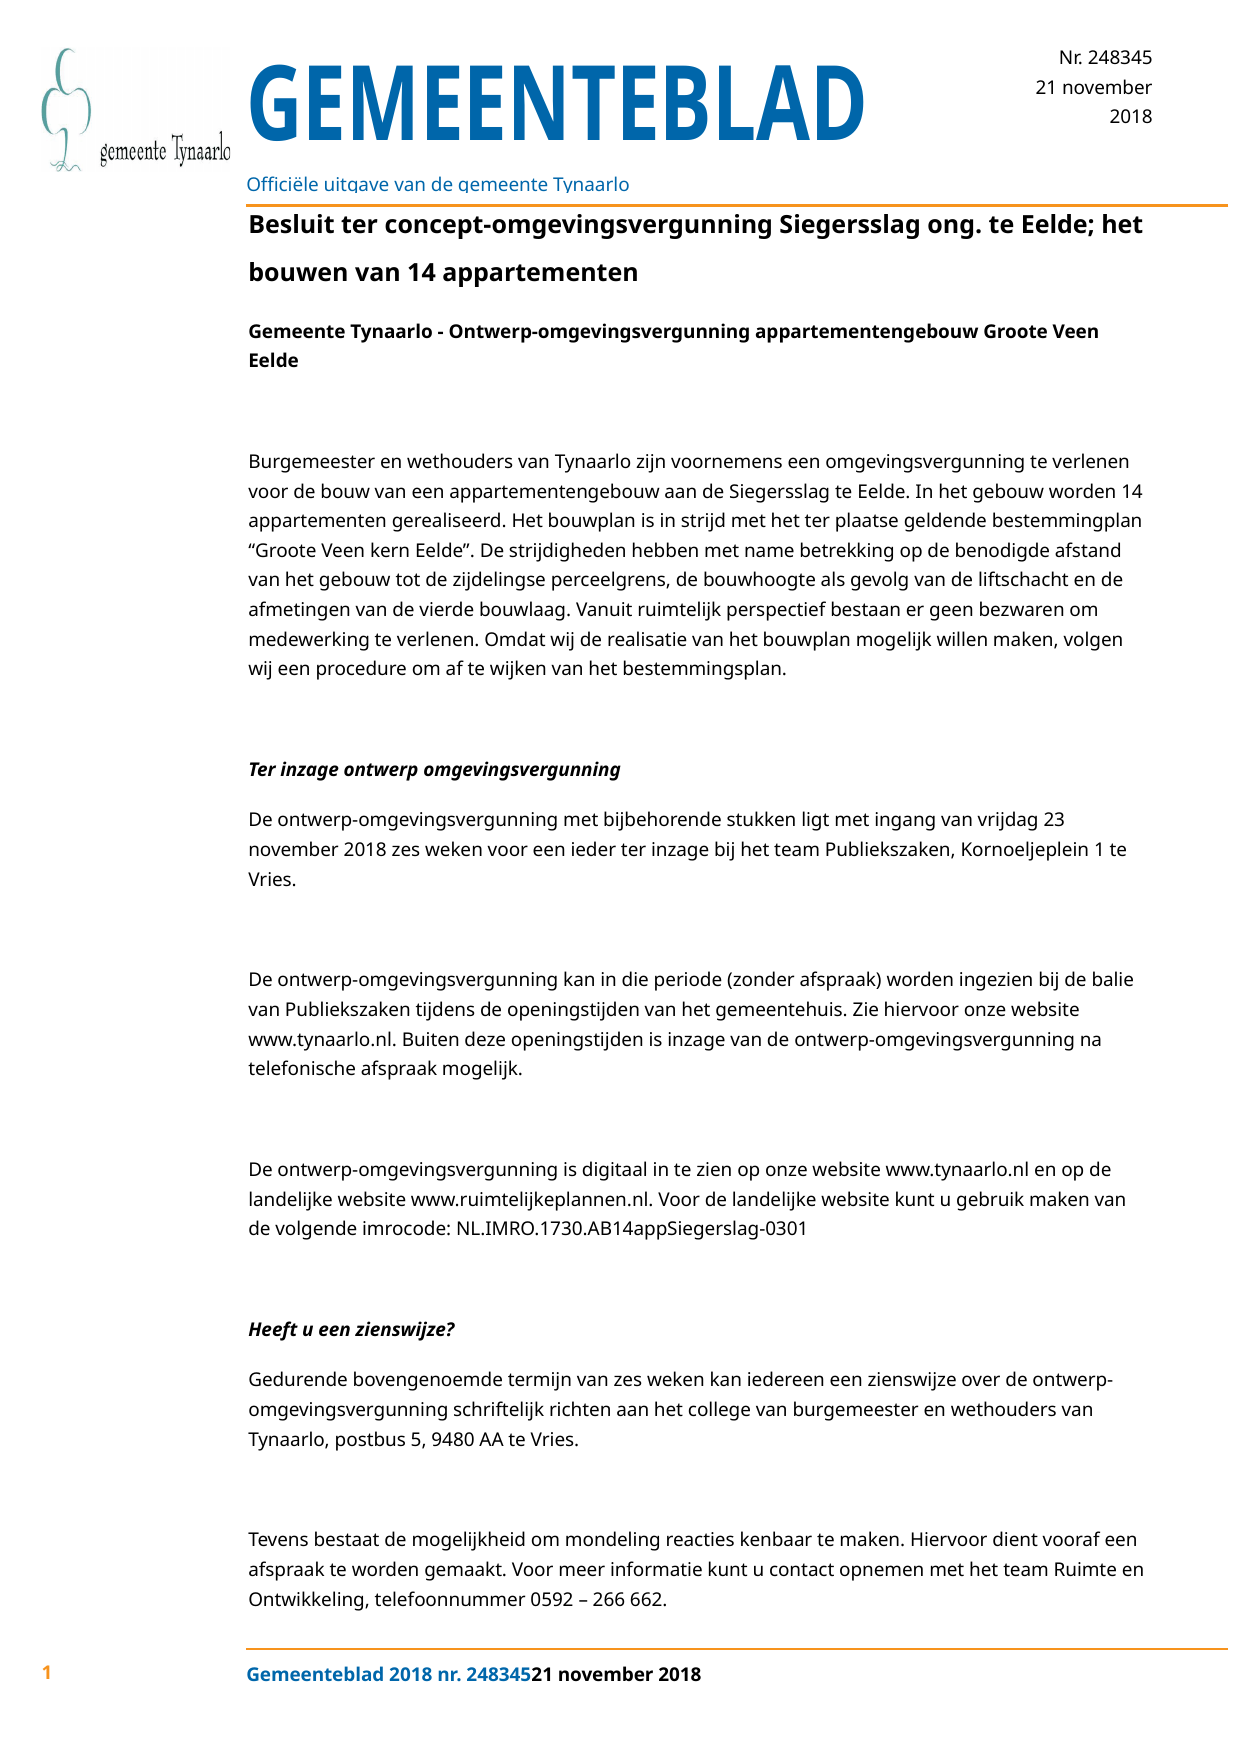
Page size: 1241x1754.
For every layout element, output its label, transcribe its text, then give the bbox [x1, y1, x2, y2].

text De ontwerp-omgevingsvergunning is digitaal in te zien op onze website www.tynaarlo.nl en op de landelijke website www.ruimtelijkeplannen.nl. Voor de landelijke website kunt u gebruik maken van de volgende imrocode: NL.IMRO.1730.AB14appSiegerslag-0301 [248, 1156, 1152, 1241]
text De ontwerp-omgevingsvergunning kan in die periode (zonder afspraak) worden ingezien bij de balie van Publiekszaken tijdens de openingstijden van het gemeentehuis. Zie hiervoor onze website www.tynaarlo.nl. Buiten deze openingstijden is inzage van de ontwerp-omgevingsvergunning na telefonische afspraak mogelijk. [248, 967, 1152, 1081]
text Heeft u een zienswijze? [248, 1316, 1152, 1342]
text Tevens bestaat de mogelijkheid om mondeling reacties kenbaar te maken. Hiervoor dient vooraf een afspraak te worden gemaakt. Voor meer informatie kunt u contact opnemen met het team Ruimte en Ontwikkeling, telefoonnummer 0592 – 266 662. [248, 1527, 1152, 1612]
text Gedurende bovengenoemde termijn van zes weken kan iedereen een zienswijze over de ontwerp-omgevingsvergunning schriftelijk richten aan het college van burgemeester en wethouders van Tynaarlo, postbus 5, 9480 AA te Vries. [248, 1367, 1152, 1452]
text Burgemeester en wethouders van Tynaarlo zijn voornemens een omgevingsvergunning te verlenen voor de bouw van een appartementengebouw aan de Siegersslag te Eelde. In het gebouw worden 14 appartementen gerealiseerd. Het bouwplan is in strijd met het ter plaatse geldende bestemmingplan “Groote Veen kern Eelde”. De strijdigheden hebben met name betrekking op de benodigde afstand van het gebouw tot de zijdelingse perceelgrens, de bouwhoogte als gevolg van de liftschacht en de afmetingen van de vierde bouwlaag. Vanuit ruimtelijk perspectief bestaan er geen bezwaren om medewerking te verlenen. Omdat wij de realisatie van het bouwplan mogelijk willen maken, volgen wij een procedure om af te wijken van het bestemmingsplan. [248, 448, 1152, 681]
text Besluit ter concept-omgevingsvergunning Siegersslag ong. te Eelde; het bouwen van 14 appartementen [248, 207, 1152, 288]
picture [41, 47, 231, 172]
text Gemeente Tynaarlo - Ontwerp-omgevingsvergunning appartementengebouw Groote Veen Eelde [248, 318, 1152, 373]
text De ontwerp-omgevingsvergunning met bijbehorende stukken ligt met ingang van vrijdag 23 november 2018 zes weken voor een ieder ter inzage bij het team Publiekszaken, Kornoeljeplein 1 te Vries. [248, 807, 1152, 892]
text Ter inzage ontwerp omgevingsvergunning [248, 756, 1152, 782]
